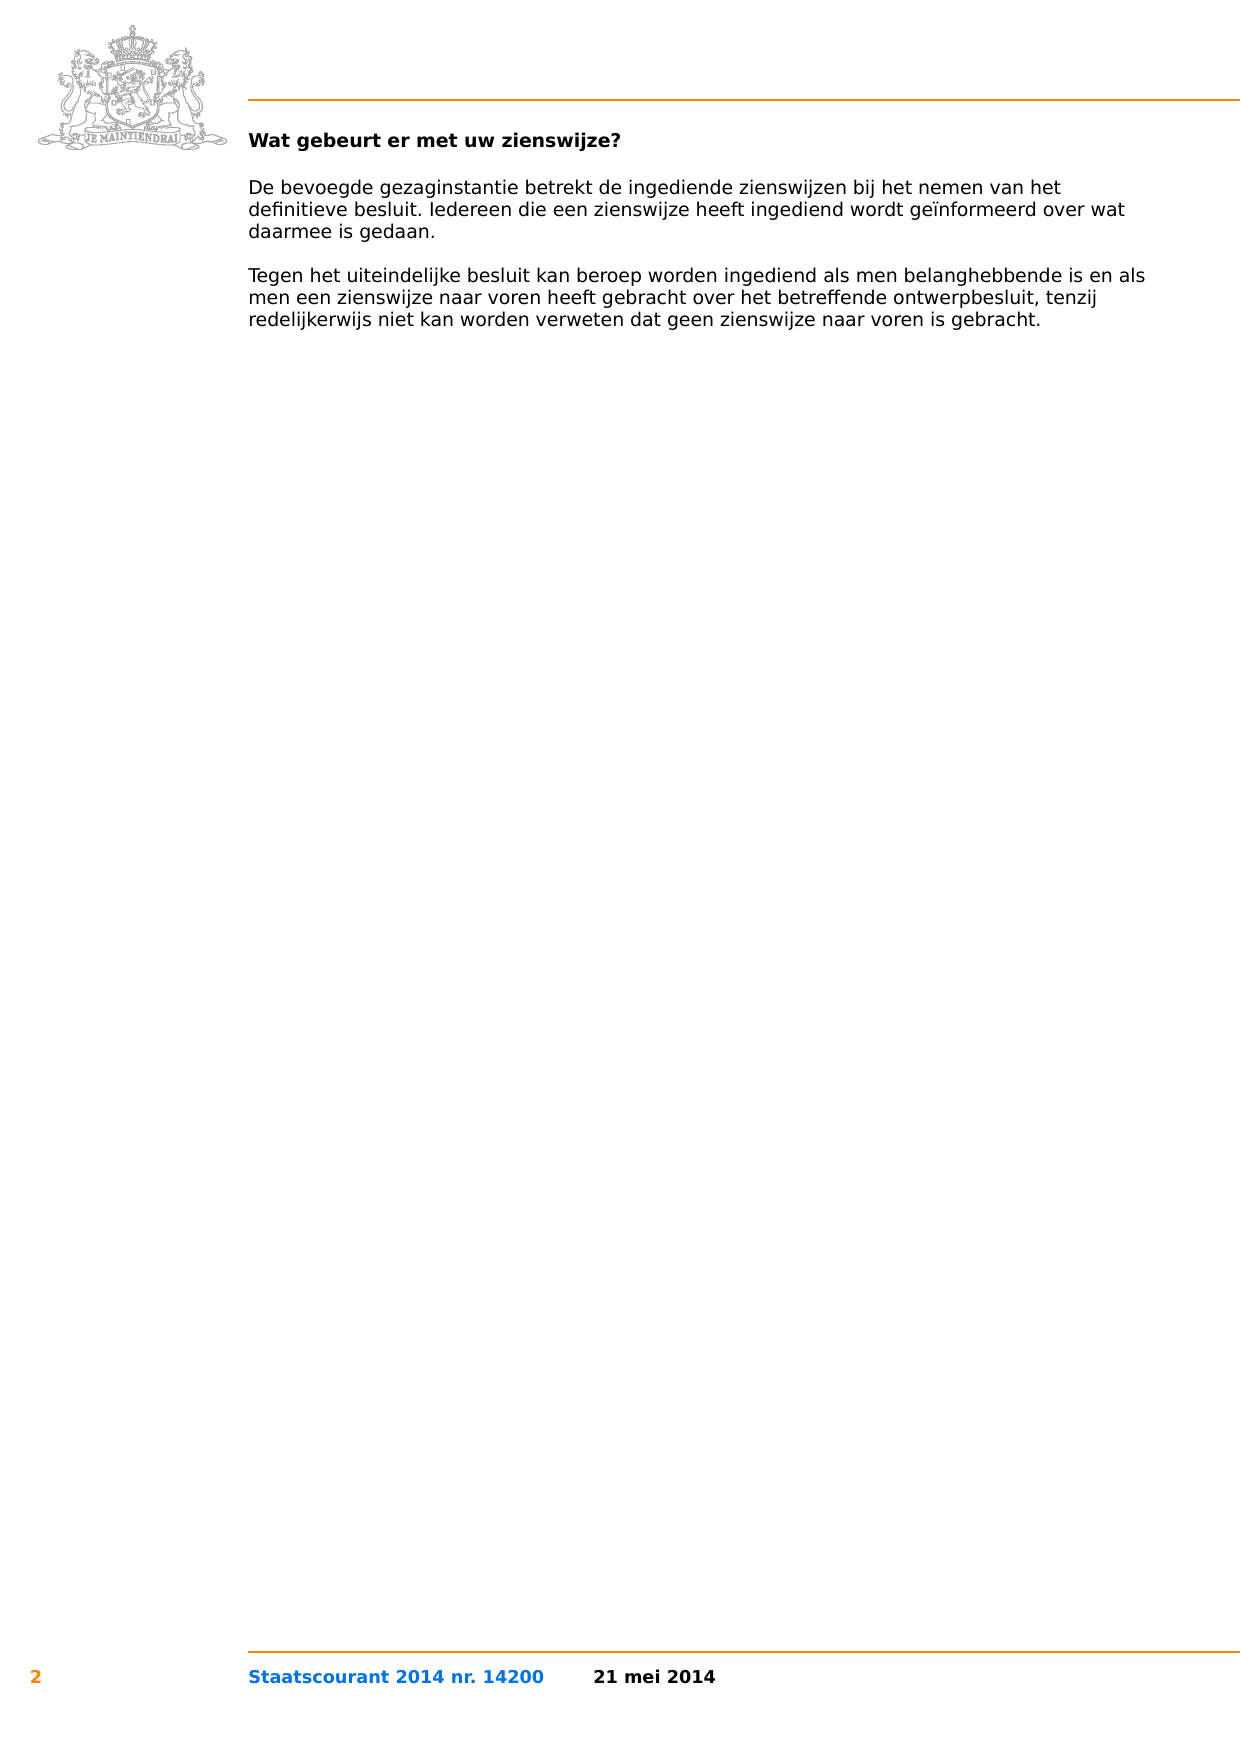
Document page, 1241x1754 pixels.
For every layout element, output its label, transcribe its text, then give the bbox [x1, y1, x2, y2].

picture [38, 25, 227, 150]
text Tegen het uiteindelijke besluit kan beroep worden ingediend als men belanghebbende is en als men een zienswijze naar voren heeft gebracht over het betreffende ontwerpbesluit, tenzij redelijkerwijs niet kan worden verweten dat geen zienswijze naar voren is gebracht. [248, 265, 1163, 331]
subtitle Wat gebeurt er met uw zienswijze? [248, 130, 1163, 152]
text De bevoegde gezaginstantie betrekt de ingediende zienswijzen bij het nemen van het definitieve besluit. Iedereen die een zienswijze heeft ingediend wordt geïnformeerd over wat daarmee is gedaan. [248, 177, 1163, 243]
